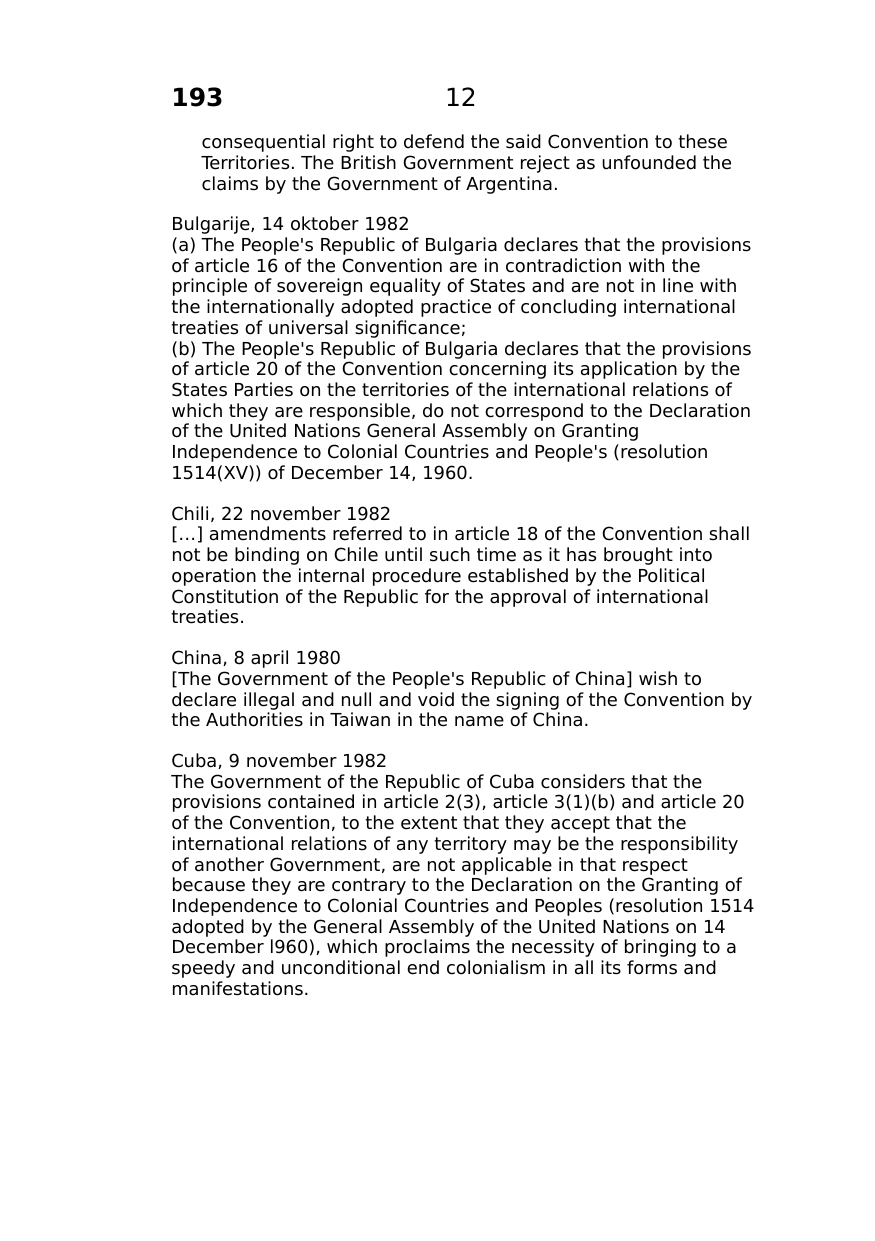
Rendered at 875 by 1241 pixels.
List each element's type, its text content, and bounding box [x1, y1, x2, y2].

text consequential right to defend the said Convention to these Territories. The British Government reject as unfounded the claims by the Government of Argentina. [201, 132, 756, 194]
text Chili, 22 november 1982 [171, 503, 756, 524]
text The Government of the Republic of Cuba considers that the provisions contained in article 2(3), article 3(1)(b) and article 20 of the Convention, to the extent that they accept that the international relations of any territory may be the responsibility of another Government, are not applicable in that respect because they are contrary to the Declaration on the Granting of Independence to Colonial Countries and Peoples (resolution 1514 adopted by the General Assembly of the United Nations on 14 December l960), which proclaims the necessity of bringing to a speedy and unconditional end colonialism in all its forms and manifestations. [171, 772, 756, 999]
text China, 8 april 1980 [171, 648, 756, 669]
text Cuba, 9 november 1982 [171, 751, 756, 772]
text (b) The People's Republic of Bulgaria declares that the provisions of article 20 of the Convention concerning its application by the States Parties on the territories of the international relations of which they are responsible, do not correspond to the Declaration of the United Nations General Assembly on Granting Independence to Colonial Countries and People's (resolution 1514(XV)) of December 14, 1960. [171, 338, 756, 483]
text [The Government of the People's Republic of China] wish to declare illegal and null and void the signing of the Convention by the Authorities in Taiwan in the name of China. [171, 669, 756, 731]
text […] amendments referred to in article 18 of the Convention shall not be binding on Chile until such time as it has brought into operation the internal procedure established by the Political Constitution of the Republic for the approval of international treaties. [171, 524, 756, 628]
text Bulgarije, 14 oktober 1982 [171, 214, 756, 235]
text (a) The People's Republic of Bulgaria declares that the provisions of article 16 of the Convention are in contradiction with the principle of sovereign equality of States and are not in line with the internationally adopted practice of concluding international treaties of universal significance; [171, 235, 756, 338]
